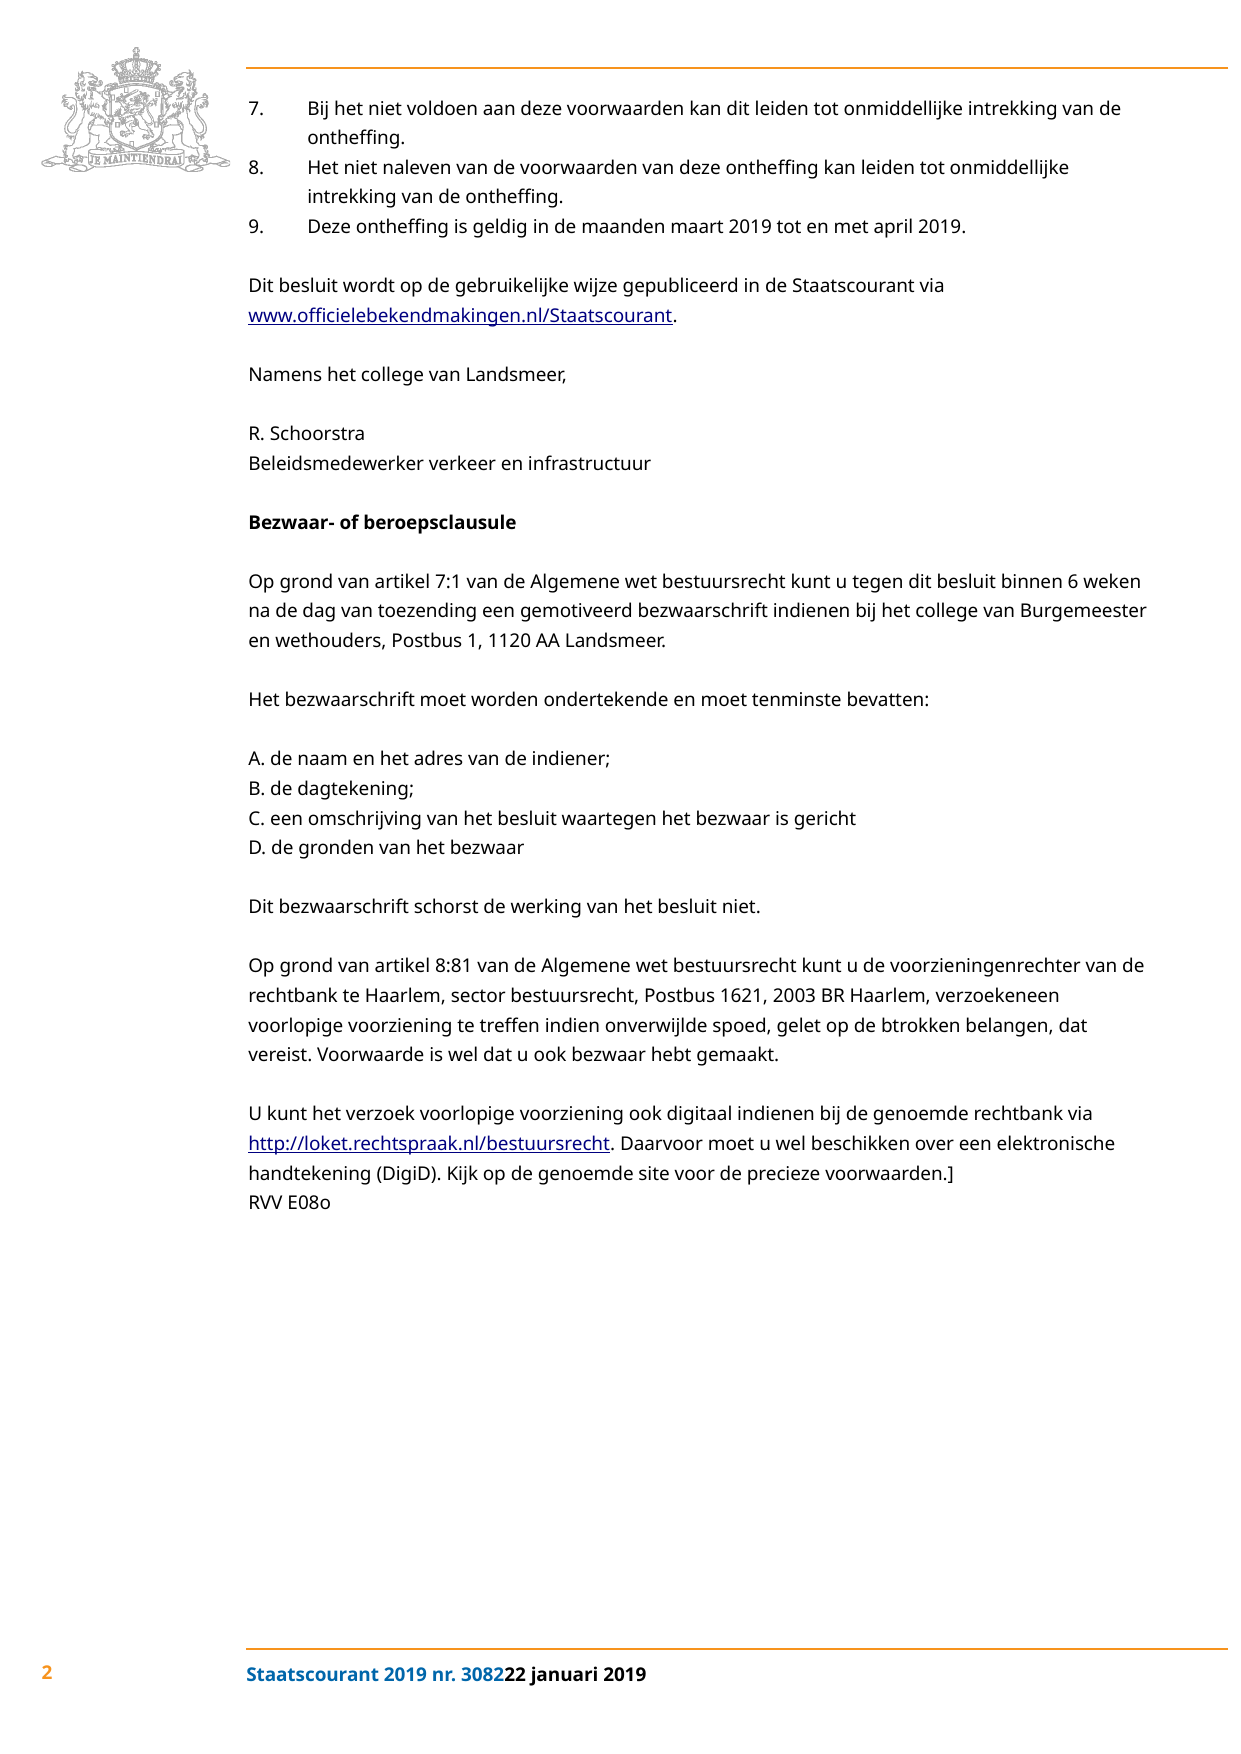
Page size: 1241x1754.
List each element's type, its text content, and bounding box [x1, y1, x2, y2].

list Het niet naleven van de voorwaarden van deze ontheffing kan leiden tot onmiddellijke intrekking van de ontheffing. [248, 154, 1152, 209]
text D. de gronden van het bezwaar [248, 834, 1152, 860]
text Namens het college van Landsmeer, [248, 361, 1152, 387]
text Op grond van artikel 7:1 van de Algemene wet bestuursrecht kunt u tegen dit besluit binnen 6 weken na de dag van toezending een gemotiveerd bezwaarschrift indienen bij het college van Burgemeester en wethouders, Postbus 1, 1120 AA Landsmeer. [248, 568, 1152, 653]
text Beleidsmedewerker verkeer en infrastructuur [248, 450, 1152, 476]
text Dit bezwaarschrift schorst de werking van het besluit niet. [248, 893, 1152, 919]
list Deze ontheffing is geldig in de maanden maart 2019 tot en met april 2019. [248, 213, 1152, 239]
text Bezwaar- of beroepsclausule [248, 509, 1152, 535]
text Het bezwaarschrift moet worden ondertekende en moet tenminste bevatten: [248, 686, 1152, 712]
text C. een omschrijving van het besluit waartegen het bezwaar is gericht [248, 805, 1152, 831]
picture [41, 47, 231, 172]
text RVV E08o [248, 1189, 1152, 1215]
list Bij het niet voldoen aan deze voorwaarden kan dit leiden tot onmiddellijke intrekking van de ontheffing. [248, 95, 1152, 150]
text Dit besluit wordt op de gebruikelijke wijze gepubliceerd in de Staatscourant via www.officielebekendmakingen.nl/Staatscourant. [248, 272, 1152, 328]
text Op grond van artikel 8:81 van de Algemene wet bestuursrecht kunt u de voorzieningenrechter van de rechtbank te Haarlem, sector bestuursrecht, Postbus 1621, 2003 BR Haarlem, verzoekeneen voorlopige voorziening te treffen indien onverwijlde spoed, gelet op de btrokken belangen, dat vereist. Voorwaarde is wel dat u ook bezwaar hebt gemaakt. [248, 953, 1152, 1067]
text A. de naam en het adres van de indiener; [248, 746, 1152, 771]
text U kunt het verzoek voorlopige voorziening ook digitaal indienen bij de genoemde rechtbank via http://loket.rechtspraak.nl/bestuursrecht. Daarvoor moet u wel beschikken over een elektronische handtekening (DigiD). Kijk op de genoemde site voor de precieze voorwaarden.] [248, 1101, 1152, 1186]
text B. de dagtekening; [248, 775, 1152, 801]
text R. Schoorstra [248, 420, 1152, 446]
